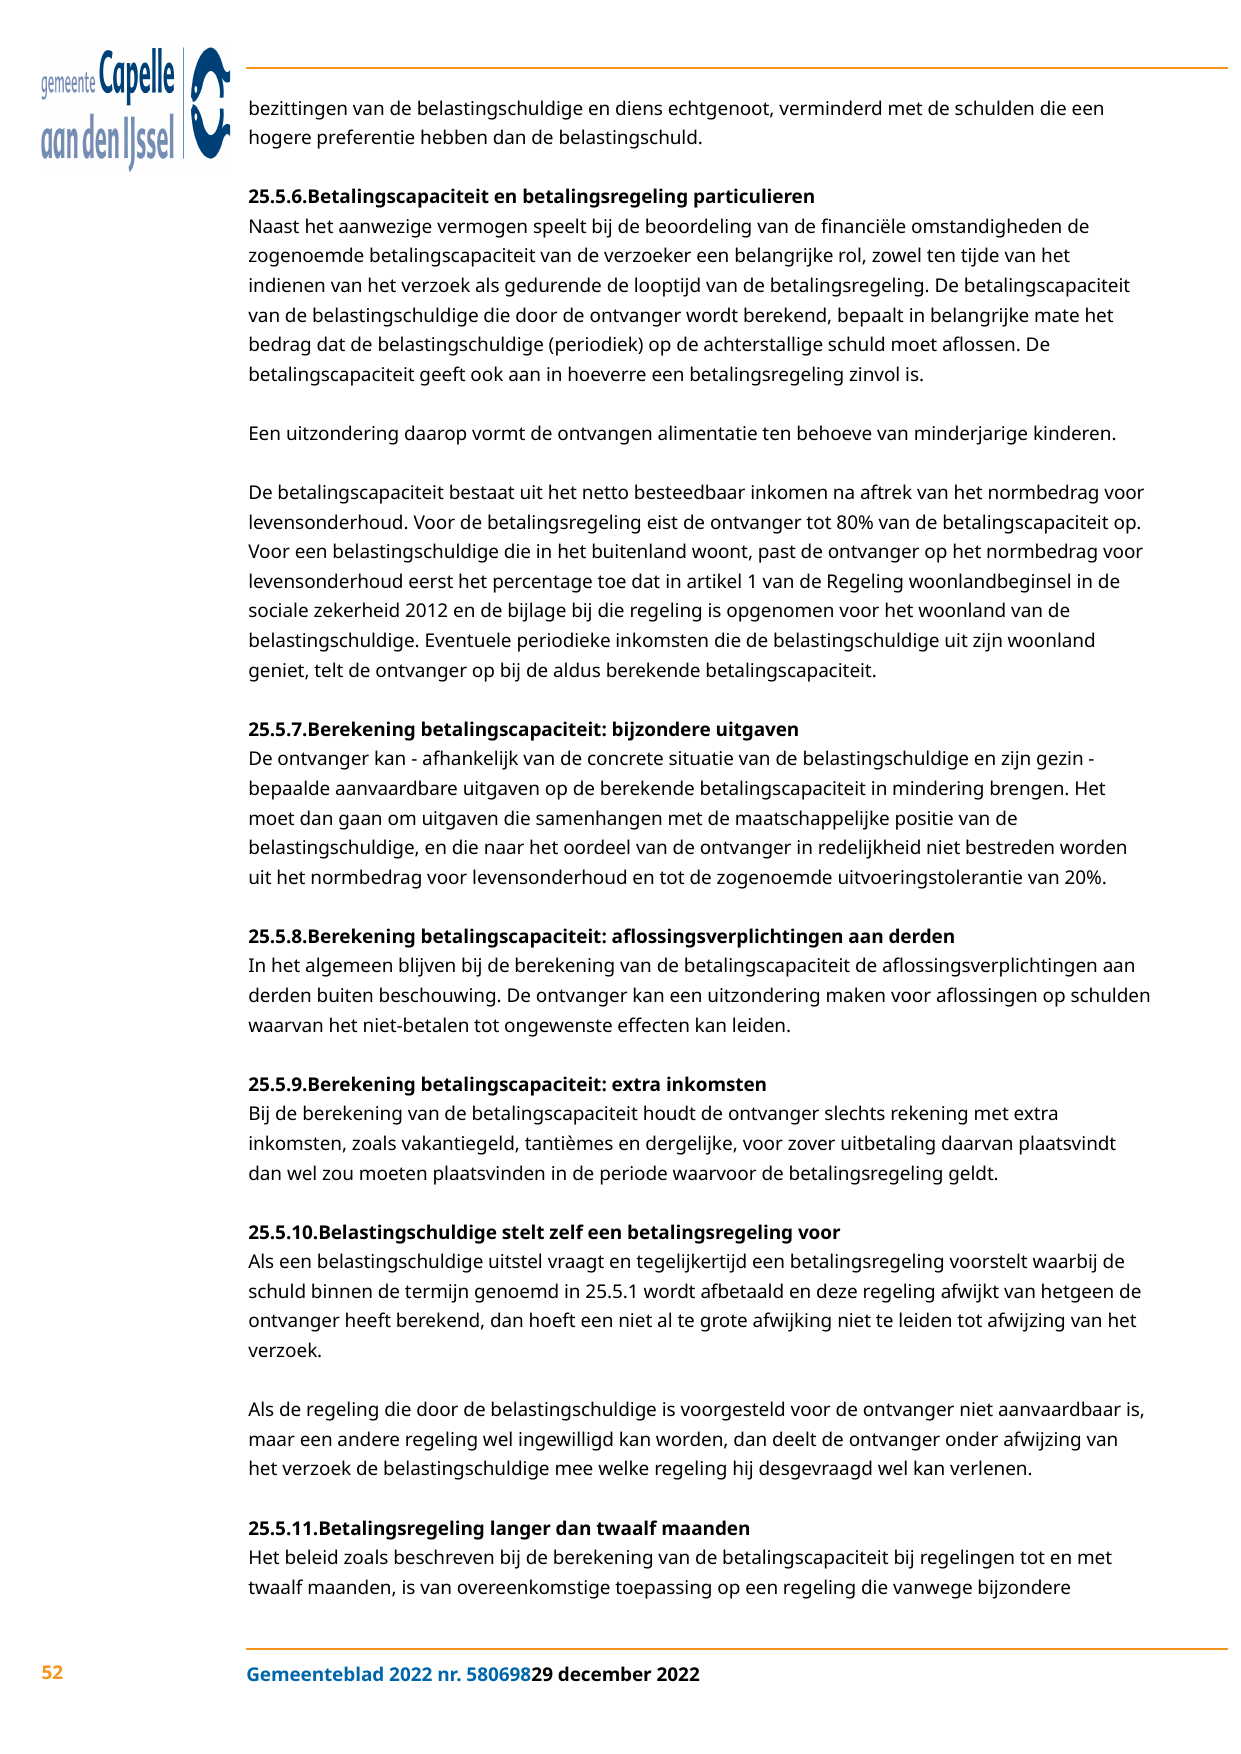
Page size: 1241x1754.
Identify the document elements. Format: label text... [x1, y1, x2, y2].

text 25.5.11.Betalingsregeling langer dan twaalf maanden [248, 1515, 1152, 1541]
text 25.5.10.Belastingschuldige stelt zelf een betalingsregeling voor [248, 1219, 1152, 1245]
text Voor een belastingschuldige die in het buitenland woont, past de ontvanger op het normbedrag voor levensonderhoud eerst het percentage toe dat in artikel 1 van de Regeling woonlandbeginsel in de sociale zekerheid 2012 en de bijlage bij die regeling is opgenomen voor het woonland van de belastingschuldige. Eventuele periodieke inkomsten die de belastingschuldige uit zijn woonland geniet, telt de ontvanger op bij de aldus berekende betalingscapaciteit. [248, 538, 1152, 683]
text De betalingscapaciteit bestaat uit het netto besteedbaar inkomen na aftrek van het normbedrag voor levensonderhoud. Voor de betalingsregeling eist de ontvanger tot 80% van de betalingscapaciteit op. [248, 479, 1152, 535]
text 25.5.6.Betalingscapaciteit en betalingsregeling particulieren [248, 183, 1152, 209]
text Als een belastingschuldige uitstel vraagt en tegelijkertijd een betalingsregeling voorstelt waarbij de schuld binnen de termijn genoemd in 25.5.1 wordt afbetaald en deze regeling afwijkt van hetgeen de ontvanger heeft berekend, dan hoeft een niet al te grote afwijking niet te leiden tot afwijzing van het verzoek. [248, 1248, 1152, 1363]
text Een uitzondering daarop vormt de ontvangen alimentatie ten behoeve van minderjarige kinderen. [248, 420, 1152, 446]
text De ontvanger kan - afhankelijk van de concrete situatie van de belastingschuldige en zijn gezin - bepaalde aanvaardbare uitgaven op de berekende betalingscapaciteit in mindering brengen. Het moet dan gaan om uitgaven die samenhangen met de maatschappelijke positie van de belastingschuldige, en die naar het oordeel van de ontvanger in redelijkheid niet bestreden worden uit het normbedrag voor levensonderhoud en tot de zogenoemde uitvoeringstolerantie van 20%. [248, 746, 1152, 890]
text Bij de berekening van de betalingscapaciteit houdt de ontvanger slechts rekening met extra inkomsten, zoals vakantiegeld, tantièmes en dergelijke, voor zover uitbetaling daarvan plaatsvindt dan wel zou moeten plaatsvinden in de periode waarvoor de betalingsregeling geldt. [248, 1101, 1152, 1186]
text Het beleid zoals beschreven bij de berekening van de betalingscapaciteit bij regelingen tot en met twaalf maanden, is van overeenkomstige toepassing op een regeling die vanwege bijzondere [248, 1544, 1152, 1600]
picture [41, 47, 231, 172]
text 25.5.9.Berekening betalingscapaciteit: extra inkomsten [248, 1071, 1152, 1097]
text 25.5.7.Berekening betalingscapaciteit: bijzondere uitgaven [248, 716, 1152, 742]
text In het algemeen blijven bij de berekening van de betalingscapaciteit de aflossingsverplichtingen aan derden buiten beschouwing. De ontvanger kan een uitzondering maken voor aflossingen op schulden waarvan het niet-betalen tot ongewenste effecten kan leiden. [248, 953, 1152, 1038]
text Naast het aanwezige vermogen speelt bij de beoordeling van de financiële omstandigheden de zogenoemde betalingscapaciteit van de verzoeker een belangrijke rol, zowel ten tijde van het indienen van het verzoek als gedurende de looptijd van de betalingsregeling. De betalingscapaciteit van de belastingschuldige die door de ontvanger wordt berekend, bepaalt in belangrijke mate het bedrag dat de belastingschuldige (periodiek) op de achterstallige schuld moet aflossen. De betalingscapaciteit geeft ook aan in hoeverre een betalingsregeling zinvol is. [248, 213, 1152, 387]
text Als de regeling die door de belastingschuldige is voorgesteld voor de ontvanger niet aanvaardbaar is, maar een andere regeling wel ingewilligd kan worden, dan deelt de ontvanger onder afwijzing van het verzoek de belastingschuldige mee welke regeling hij desgevraagd wel kan verlenen. [248, 1396, 1152, 1481]
text 25.5.8.Berekening betalingscapaciteit: aflossingsverplichtingen aan derden [248, 923, 1152, 949]
text bezittingen van de belastingschuldige en diens echtgenoot, verminderd met de schulden die een hogere preferentie hebben dan de belastingschuld. [248, 95, 1152, 150]
